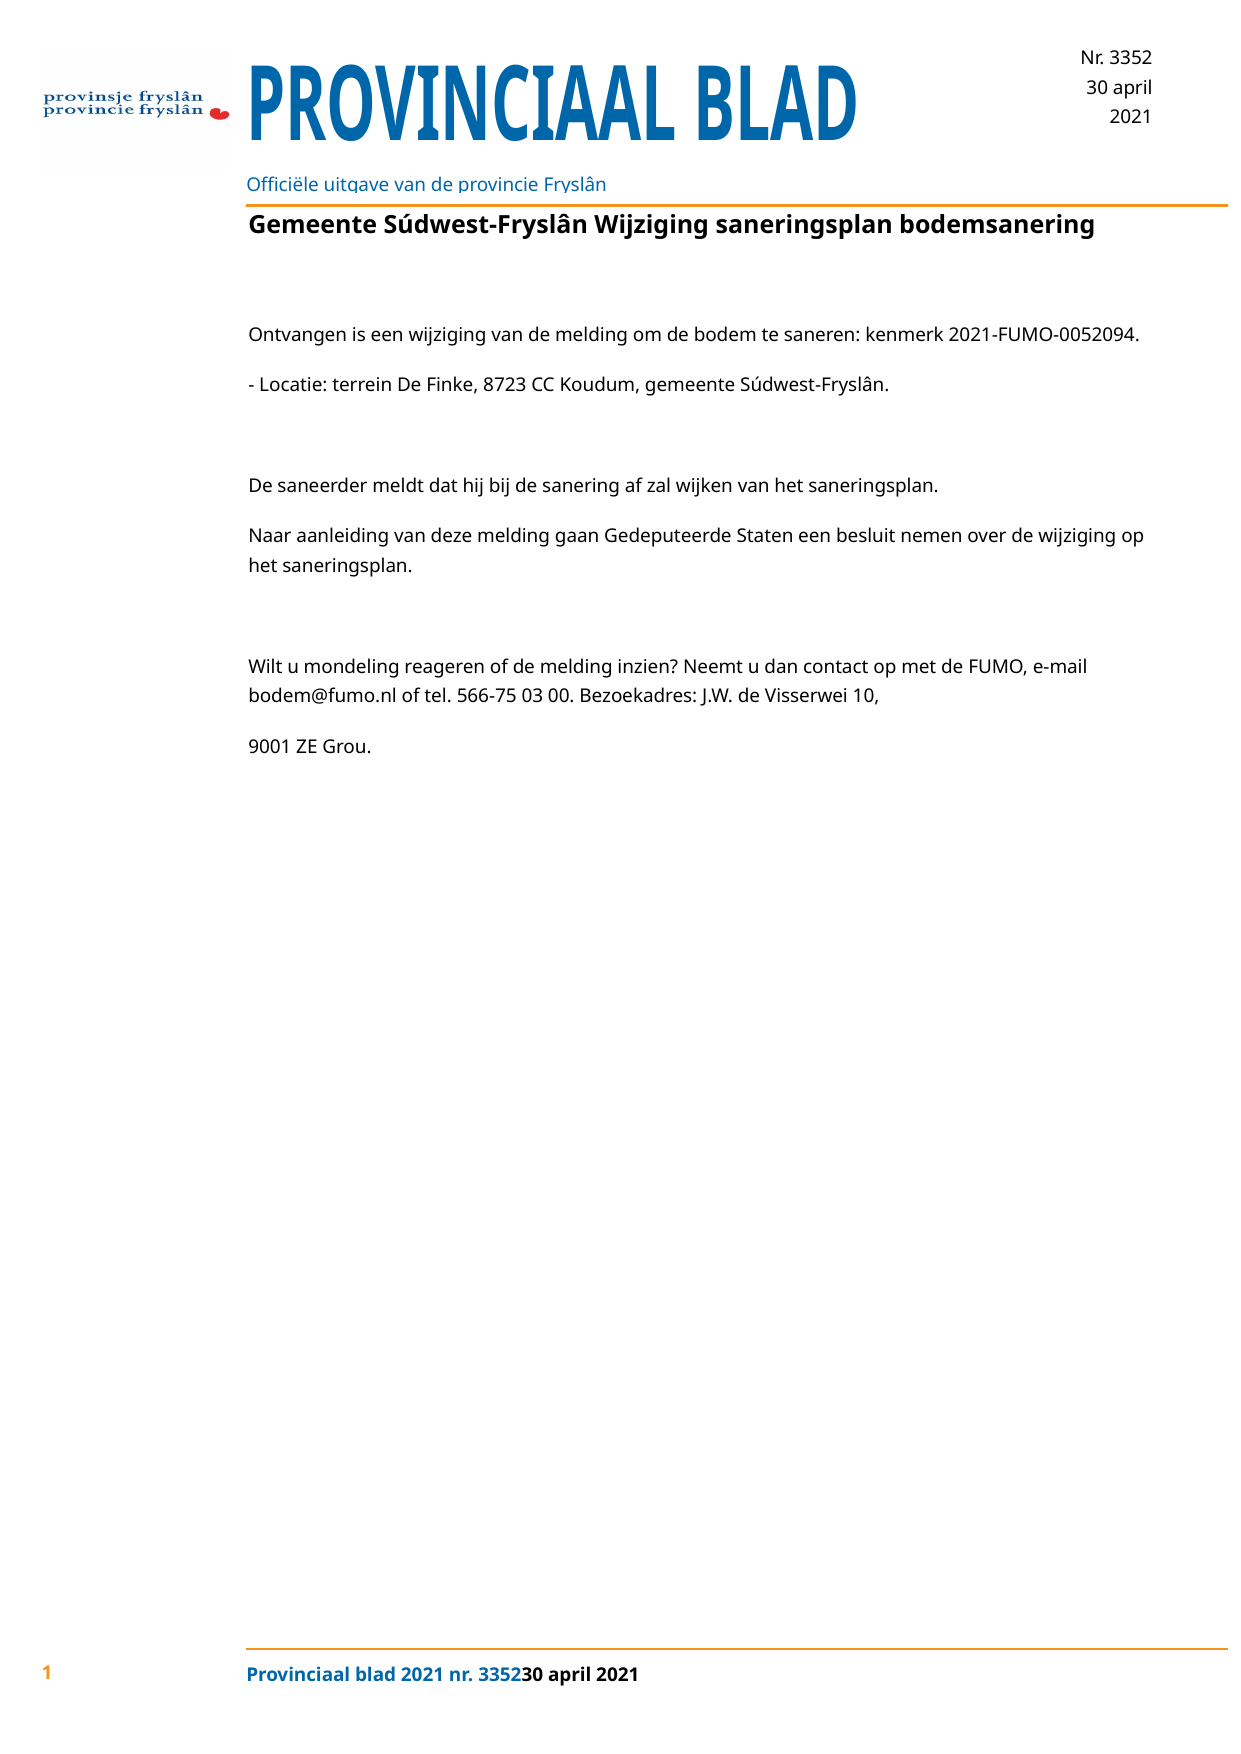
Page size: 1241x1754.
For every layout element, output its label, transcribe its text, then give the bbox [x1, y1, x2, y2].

text Wilt u mondeling reageren of de melding inzien? Neemt u dan contact op met de FUMO, e-mail bodem@fumo.nl of tel. 566-75 03 00. Bezoekadres: J.W. de Visserwei 10, [248, 653, 1152, 708]
picture [41, 47, 231, 172]
text 9001 ZE Grou. [248, 733, 1152, 758]
text - Locatie: terrein De Finke, 8723 CC Koudum, gemeente Súdwest-Fryslân. [248, 371, 1152, 397]
text De saneerder meldt dat hij bij de sanering af zal wijken van het saneringsplan. [248, 472, 1152, 498]
text Gemeente Súdwest-Fryslân Wijziging saneringsplan bodemsanering [248, 207, 1152, 241]
text Ontvangen is een wijziging van de melding om de bodem te saneren: kenmerk 2021-FUMO-0052094. [248, 321, 1152, 346]
text Naar aanleiding van deze melding gaan Gedeputeerde Staten een besluit nemen over de wijziging op het saneringsplan. [248, 522, 1152, 578]
